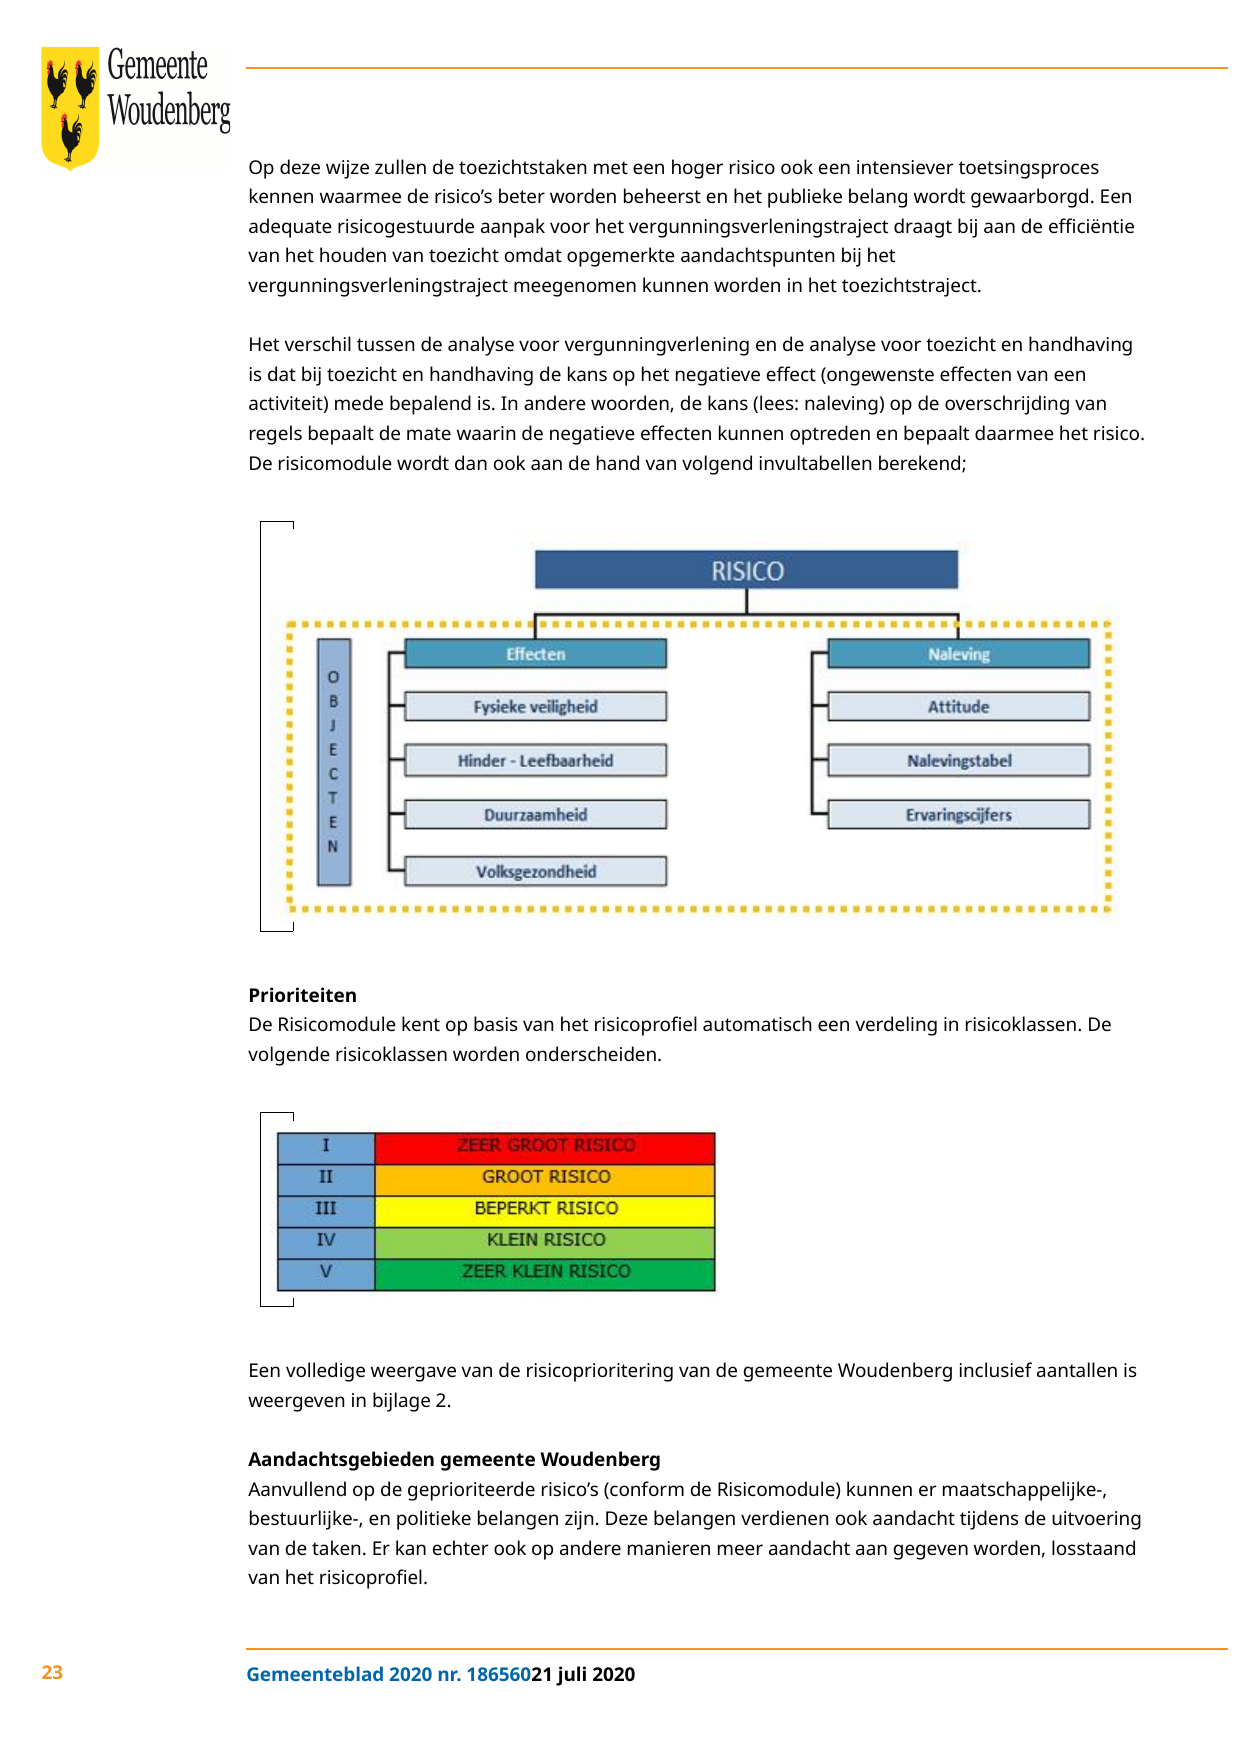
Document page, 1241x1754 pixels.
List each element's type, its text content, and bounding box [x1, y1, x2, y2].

text De Risicomodule kent op basis van het risicoprofiel automatisch een verdeling in risicoklassen. De volgende risicoklassen worden onderscheiden. [248, 1011, 1152, 1067]
picture [41, 47, 231, 172]
text Aanvullend op de geprioriteerde risico’s (conform de Risicomodule) kunnen er maatschappelijke-, bestuurlijke-, en politieke belangen zijn. Deze belangen verdienen ook aandacht tijdens de uitvoering van de taken. Er kan echter ook op andere manieren meer aandacht aan gegeven worden, losstaand van het risicoprofiel. [248, 1476, 1152, 1590]
text Op deze wijze zullen de toezichtstaken met een hoger risico ook een intensiever toetsingsproces kennen waarmee de risico’s beter worden beheerst en het publieke belang wordt gewaarborgd. Een adequate risicogestuurde aanpak voor het vergunningsverleningstraject draagt bij aan de efficiëntie van het houden van toezicht omdat opgemerkte aandachtspunten bij het vergunningsverleningstraject meegenomen kunnen worden in het toezichtstraject. [248, 154, 1152, 298]
picture [268, 1121, 730, 1298]
text Aandachtsgebieden gemeente Woudenberg [248, 1446, 1152, 1472]
text Het verschil tussen de analyse voor vergunningverlening en de analyse voor toezicht en handhaving is dat bij toezicht en handhaving de kans op het negatieve effect (ongewenste effecten van een activiteit) mede bepalend is. In andere woorden, de kans (lees: naleving) op de overschrijding van regels bepaalt de mate waarin de negatieve effecten kunnen optreden en bepaalt daarmee het risico. De risicomodule wordt dan ook aan de hand van volgend invultabellen berekend; [248, 331, 1152, 476]
text Prioriteiten [248, 982, 1152, 1007]
text Een volledige weergave van de risicoprioritering van de gemeente Woudenberg inclusief aantallen is weergeven in bijlage 2. [248, 1357, 1152, 1413]
picture [268, 529, 1129, 922]
